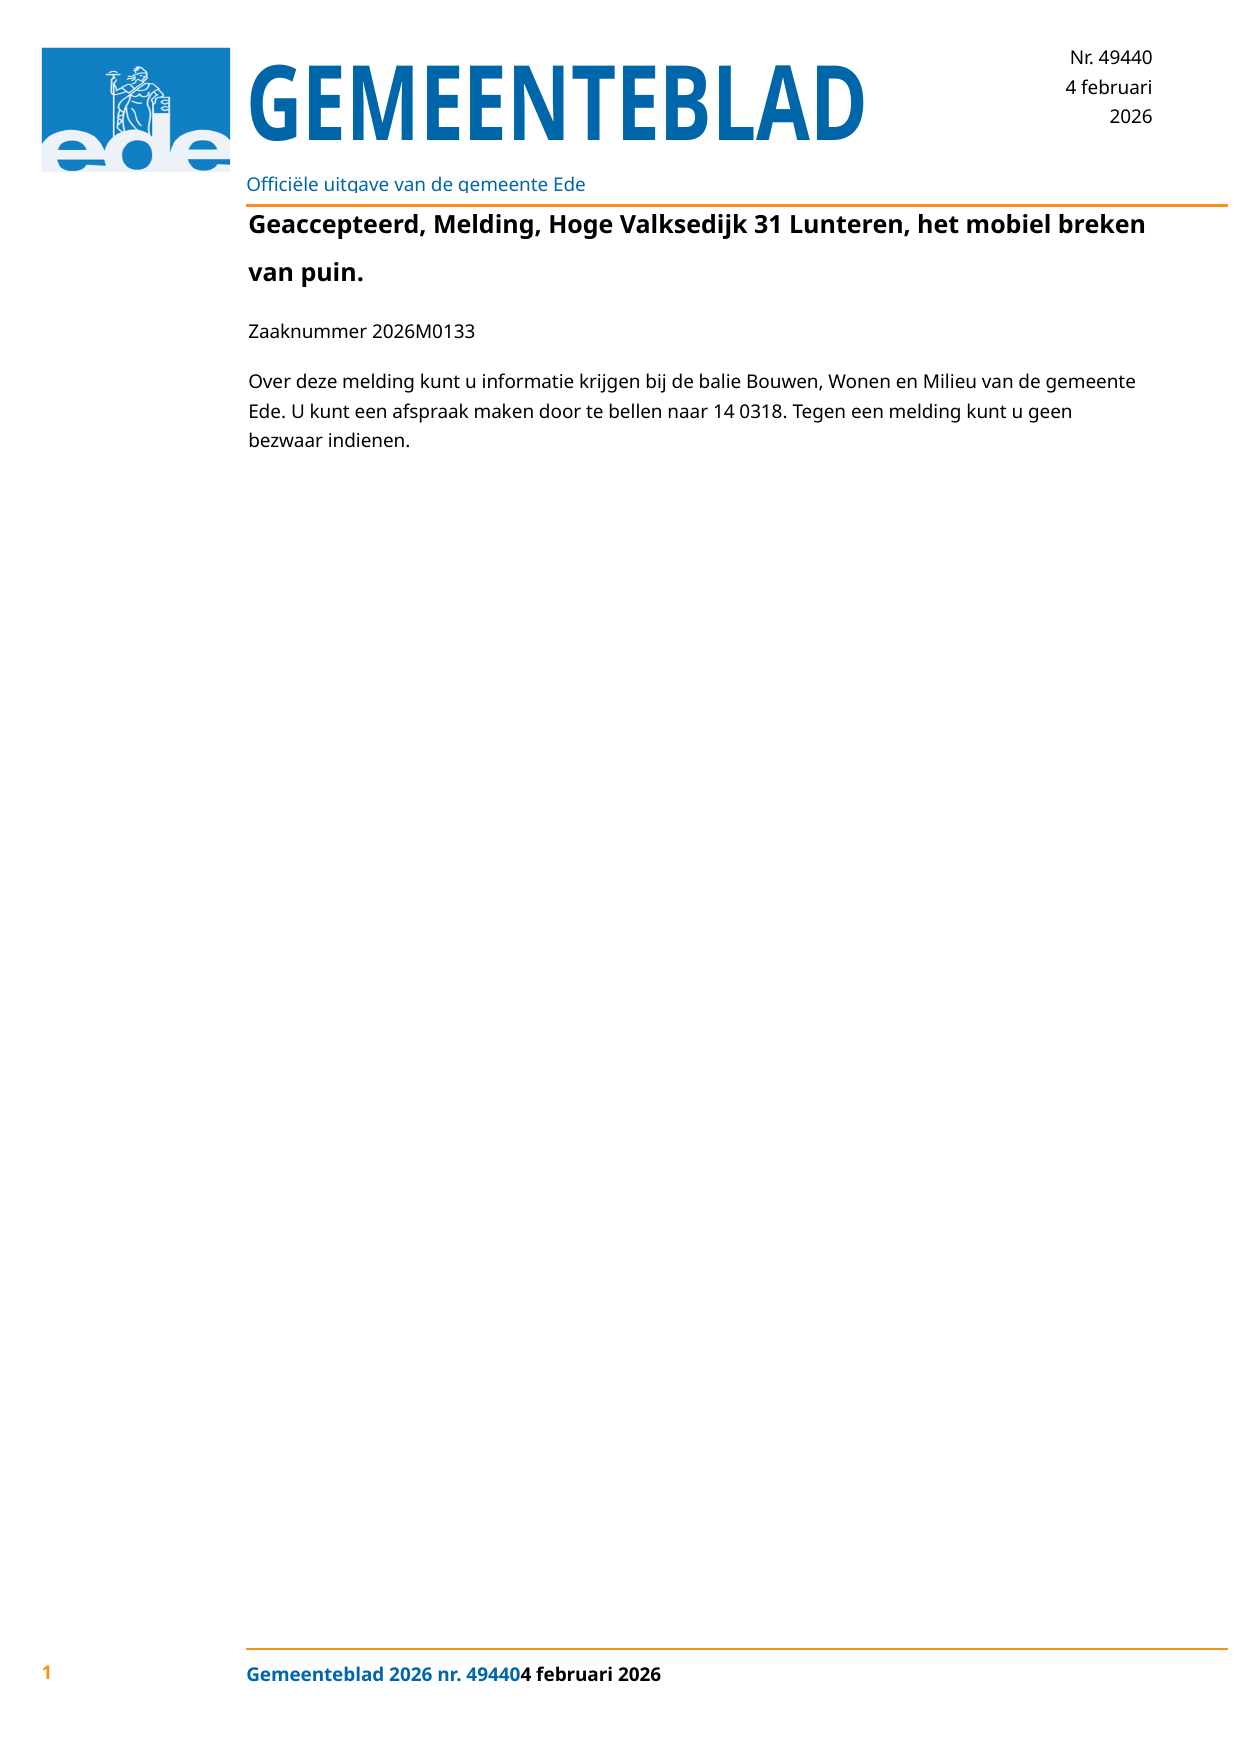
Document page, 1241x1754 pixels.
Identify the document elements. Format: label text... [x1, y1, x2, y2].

text Over deze melding kunt u informatie krijgen bij de balie Bouwen, Wonen en Milieu van de gemeente Ede. U kunt een afspraak maken door te bellen naar 14 0318. Tegen een melding kunt u geen bezwaar indienen. [248, 368, 1152, 453]
picture [41, 47, 231, 172]
text Zaaknummer 2026M0133 [248, 318, 1152, 344]
text Geaccepteerd, Melding, Hoge Valksedijk 31 Lunteren, het mobiel breken van puin. [248, 207, 1152, 288]
